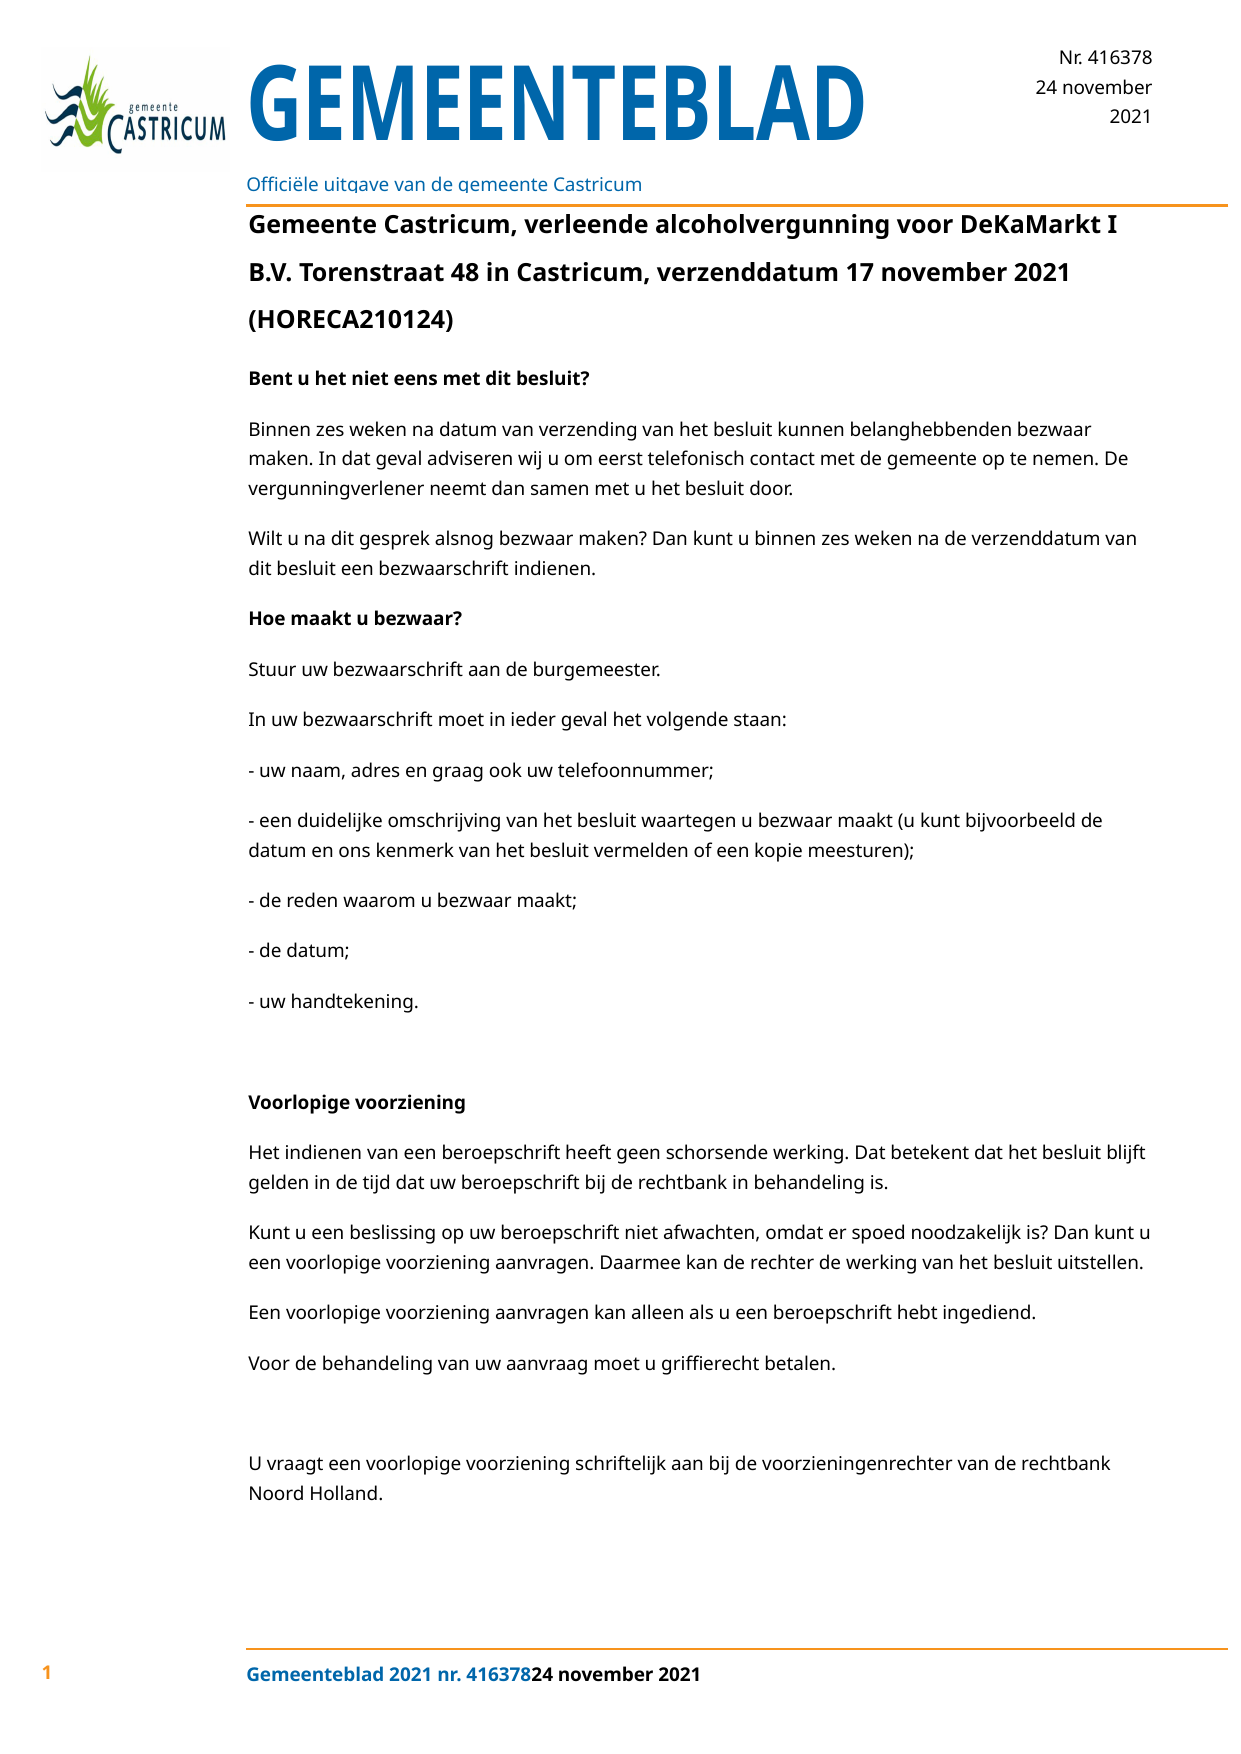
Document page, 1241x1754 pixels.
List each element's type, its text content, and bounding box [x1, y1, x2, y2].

text - uw naam, adres en graag ook uw telefoonnummer; [248, 757, 1152, 782]
text - een duidelijke omschrijving van het besluit waartegen u bezwaar maakt (u kunt bijvoorbeeld de datum en ons kenmerk van het besluit vermelden of een kopie meesturen); [248, 807, 1152, 862]
text - uw handtekening. [248, 988, 1152, 1014]
text Kunt u een beslissing op uw beroepschrift niet afwachten, omdat er spoed noodzakelijk is? Dan kunt u een voorlopige voorziening aanvragen. Daarmee kan de rechter de werking van het besluit uitstellen. [248, 1219, 1152, 1274]
text - de reden waarom u bezwaar maakt; [248, 887, 1152, 913]
text Het indienen van een beroepschrift heeft geen schorsende werking. Dat betekent dat het besluit blijft gelden in de tijd dat uw beroepschrift bij de rechtbank in behandeling is. [248, 1139, 1152, 1194]
text Wilt u na dit gesprek alsnog bezwaar maken? Dan kunt u binnen zes weken na de verzenddatum van dit besluit een bezwaarschrift indienen. [248, 526, 1152, 581]
text Een voorlopige voorziening aanvragen kan alleen als u een beroepschrift hebt ingediend. [248, 1299, 1152, 1325]
text U vraagt een voorlopige voorziening schriftelijk aan bij de voorzieningenrechter van de rechtbank Noord Holland. [248, 1451, 1152, 1506]
text Bent u het niet eens met dit besluit? [248, 366, 1152, 391]
text - de datum; [248, 938, 1152, 963]
text In uw bezwaarschrift moet in ieder geval het volgende staan: [248, 706, 1152, 732]
picture [41, 47, 231, 172]
text Voorlopige voorziening [248, 1089, 1152, 1114]
text Stuur uw bezwaarschrift aan de burgemeester. [248, 656, 1152, 682]
text Gemeente Castricum, verleende alcoholvergunning voor DeKaMarkt I B.V. Torenstraat 48 in Castricum, verzenddatum 17 november 2021 (HORECA210124) [248, 207, 1152, 336]
text Hoe maakt u bezwaar? [248, 606, 1152, 631]
text Binnen zes weken na datum van verzending van het besluit kunnen belanghebbenden bezwaar maken. In dat geval adviseren wij u om eerst telefonisch contact met de gemeente op te nemen. De vergunningverlener neemt dan samen met u het besluit door. [248, 416, 1152, 501]
text Voor de behandeling van uw aanvraag moet u griffierecht betalen. [248, 1350, 1152, 1375]
